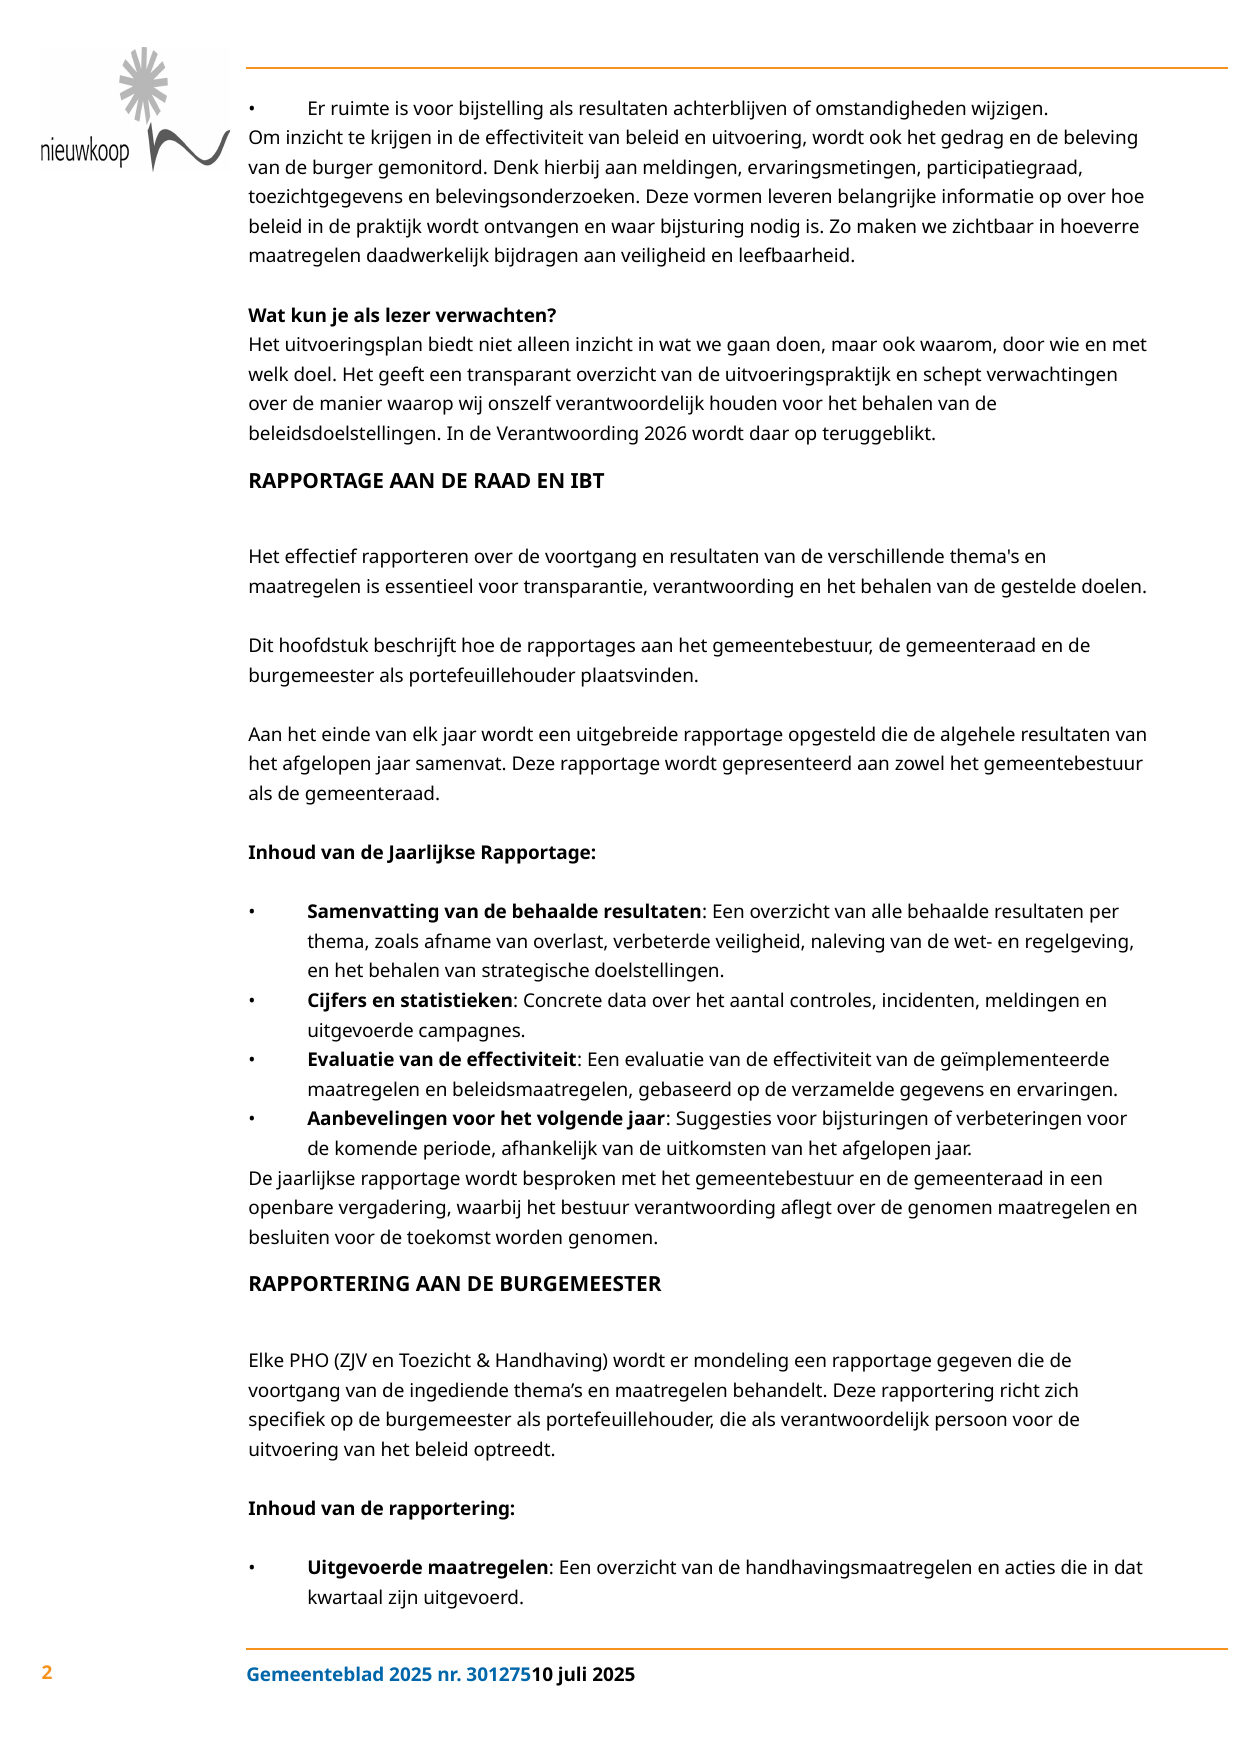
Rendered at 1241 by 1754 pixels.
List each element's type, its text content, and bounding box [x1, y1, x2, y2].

text Dit hoofdstuk beschrijft hoe de rapportages aan het gemeentebestuur, de gemeenteraad en de burgemeester als portefeuillehouder plaatsvinden. [248, 632, 1152, 688]
text RAPPORTAGE AAN DE RAAD EN IBT [248, 466, 1152, 494]
text Inhoud van de rapportering: [248, 1495, 1152, 1521]
list Er ruimte is voor bijstelling als resultaten achterblijven of omstandigheden wijzigen. [248, 95, 1152, 121]
text Het uitvoeringsplan biedt niet alleen inzicht in wat we gaan doen, maar ook waarom, door wie en met welk doel. Het geeft een transparant overzicht van de uitvoeringspraktijk en schept verwachtingen over de manier waarop wij onszelf verantwoordelijk houden voor het behalen van de beleidsdoelstellingen. In de Verantwoording 2026 wordt daar op teruggeblikt. [248, 331, 1152, 446]
text Wat kun je als lezer verwachten? [248, 302, 1152, 328]
list Cijfers en statistieken: Concrete data over het aantal controles, incidenten, meldingen en uitgevoerde campagnes. [248, 987, 1152, 1043]
text Het effectief rapporteren over de voortgang en resultaten van de verschillende thema's en maatregelen is essentieel voor transparantie, verantwoording en het behalen van de gestelde doelen. [248, 543, 1152, 599]
text Aan het einde van elk jaar wordt een uitgebreide rapportage opgesteld die de algehele resultaten van het afgelopen jaar samenvat. Deze rapportage wordt gepresenteerd aan zowel het gemeentebestuur als de gemeenteraad. [248, 721, 1152, 806]
picture [41, 47, 231, 172]
text Om inzicht te krijgen in de effectiviteit van beleid en uitvoering, wordt ook het gedrag en de beleving van de burger gemonitord. Denk hierbij aan meldingen, ervaringsmetingen, participatiegraad, toezichtgegevens en belevingsonderzoeken. Deze vormen leveren belangrijke informatie op over hoe beleid in de praktijk wordt ontvangen en waar bijsturing nodig is. Zo maken we zichtbaar in hoeverre maatregelen daadwerkelijk bijdragen aan veiligheid en leefbaarheid. [248, 124, 1152, 268]
text De jaarlijkse rapportage wordt besproken met het gemeentebestuur en de gemeenteraad in een openbare vergadering, waarbij het bestuur verantwoording aflegt over de genomen maatregelen en besluiten voor de toekomst worden genomen. [248, 1165, 1152, 1250]
text Elke PHO (ZJV en Toezicht & Handhaving) wordt er mondeling een rapportage gegeven die de voortgang van de ingediende thema’s en maatregelen behandelt. Deze rapportering richt zich specifiek op de burgemeester als portefeuillehouder, die als verantwoordelijk persoon voor de uitvoering van het beleid optreedt. [248, 1347, 1152, 1462]
list Aanbevelingen voor het volgende jaar: Suggesties voor bijsturingen of verbeteringen voor de komende periode, afhankelijk van de uitkomsten van het afgelopen jaar. [248, 1106, 1152, 1161]
list Uitgevoerde maatregelen: Een overzicht van de handhavingsmaatregelen en acties die in dat kwartaal zijn uitgevoerd. [248, 1554, 1152, 1610]
list Evaluatie van de effectiviteit: Een evaluatie van de effectiviteit van de geïmplementeerde maatregelen en beleidsmaatregelen, gebaseerd op de verzamelde gegevens en ervaringen. [248, 1046, 1152, 1102]
list Samenvatting van de behaalde resultaten: Een overzicht van alle behaalde resultaten per thema, zoals afname van overlast, verbeterde veiligheid, naleving van de wet- en regelgeving, en het behalen van strategische doelstellingen. [248, 898, 1152, 983]
text Inhoud van de Jaarlijkse Rapportage: [248, 839, 1152, 865]
text RAPPORTERING AAN DE BURGEMEESTER [248, 1269, 1152, 1298]
